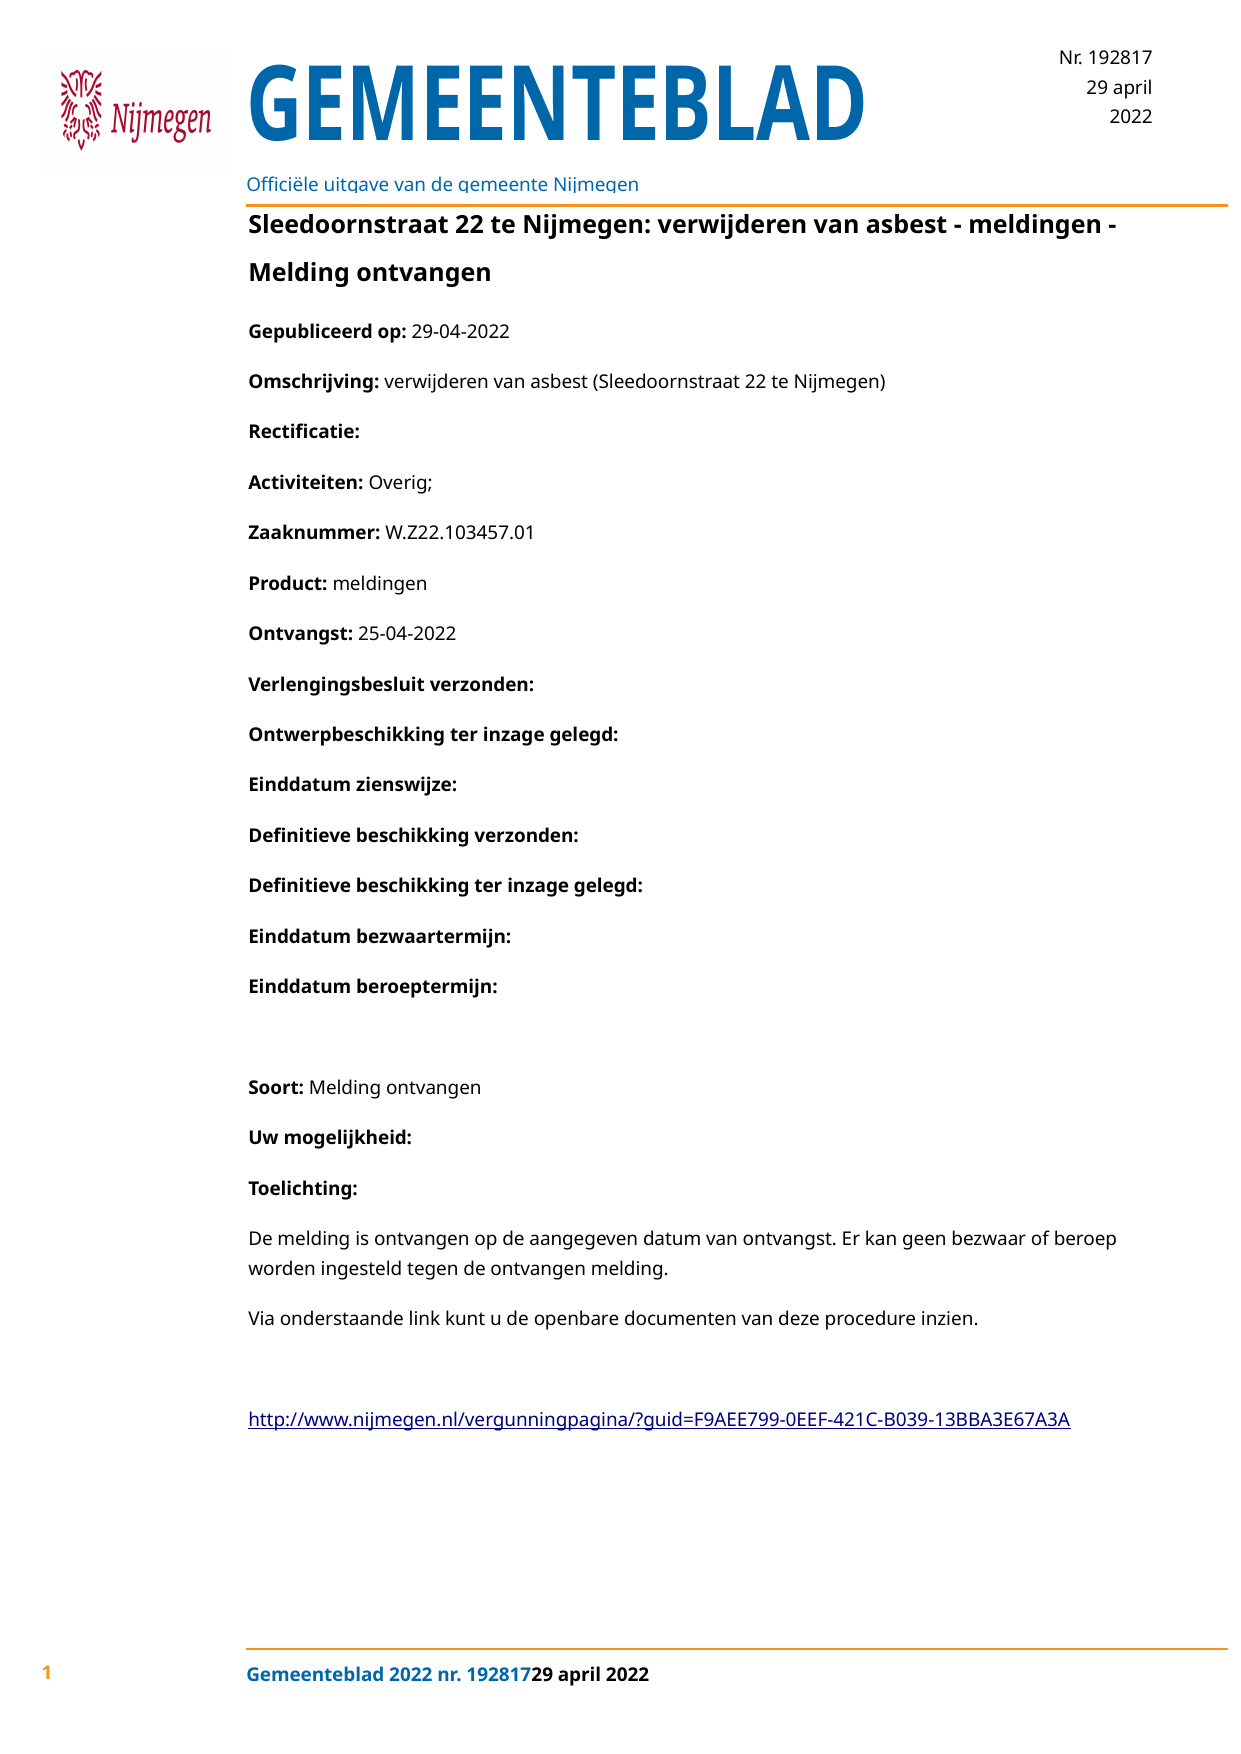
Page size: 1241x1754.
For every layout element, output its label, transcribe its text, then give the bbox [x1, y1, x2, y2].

text Definitieve beschikking ter inzage gelegd: [248, 872, 1152, 898]
text Gepubliceerd op: 29-04-2022 [248, 318, 1152, 344]
text Verlengingsbesluit verzonden: [248, 671, 1152, 697]
text Rectificatie: [248, 419, 1152, 444]
text Definitieve beschikking verzonden: [248, 822, 1152, 848]
text Toelichting: [248, 1175, 1152, 1201]
text De melding is ontvangen op de aangegeven datum van ontvangst. Er kan geen bezwaar of beroep worden ingesteld tegen de ontvangen melding. [248, 1225, 1152, 1281]
text Ontwerpbeschikking ter inzage gelegd: [248, 721, 1152, 747]
text http://www.nijmegen.nl/vergunningpagina/?guid=F9AEE799-0EEF-421C-B039-13BBA3E67A3A [248, 1406, 1152, 1432]
text Einddatum beroeptermijn: [248, 973, 1152, 999]
text Omschrijving: verwijderen van asbest (Sleedoornstraat 22 te Nijmegen) [248, 368, 1152, 394]
text Soort: Melding ontvangen [248, 1074, 1152, 1100]
text Uw mogelijkheid: [248, 1124, 1152, 1150]
text Sleedoornstraat 22 te Nijmegen: verwijderen van asbest - meldingen - Melding ontvangen [248, 207, 1152, 288]
text Product: meldingen [248, 570, 1152, 596]
text Via onderstaande link kunt u de openbare documenten van deze procedure inzien. [248, 1305, 1152, 1331]
text Einddatum bezwaartermijn: [248, 923, 1152, 949]
picture [41, 47, 231, 172]
text Ontvangst: 25-04-2022 [248, 620, 1152, 646]
text Activiteiten: Overig; [248, 469, 1152, 495]
text Zaaknummer: W.Z22.103457.01 [248, 519, 1152, 545]
text Einddatum zienswijze: [248, 772, 1152, 797]
